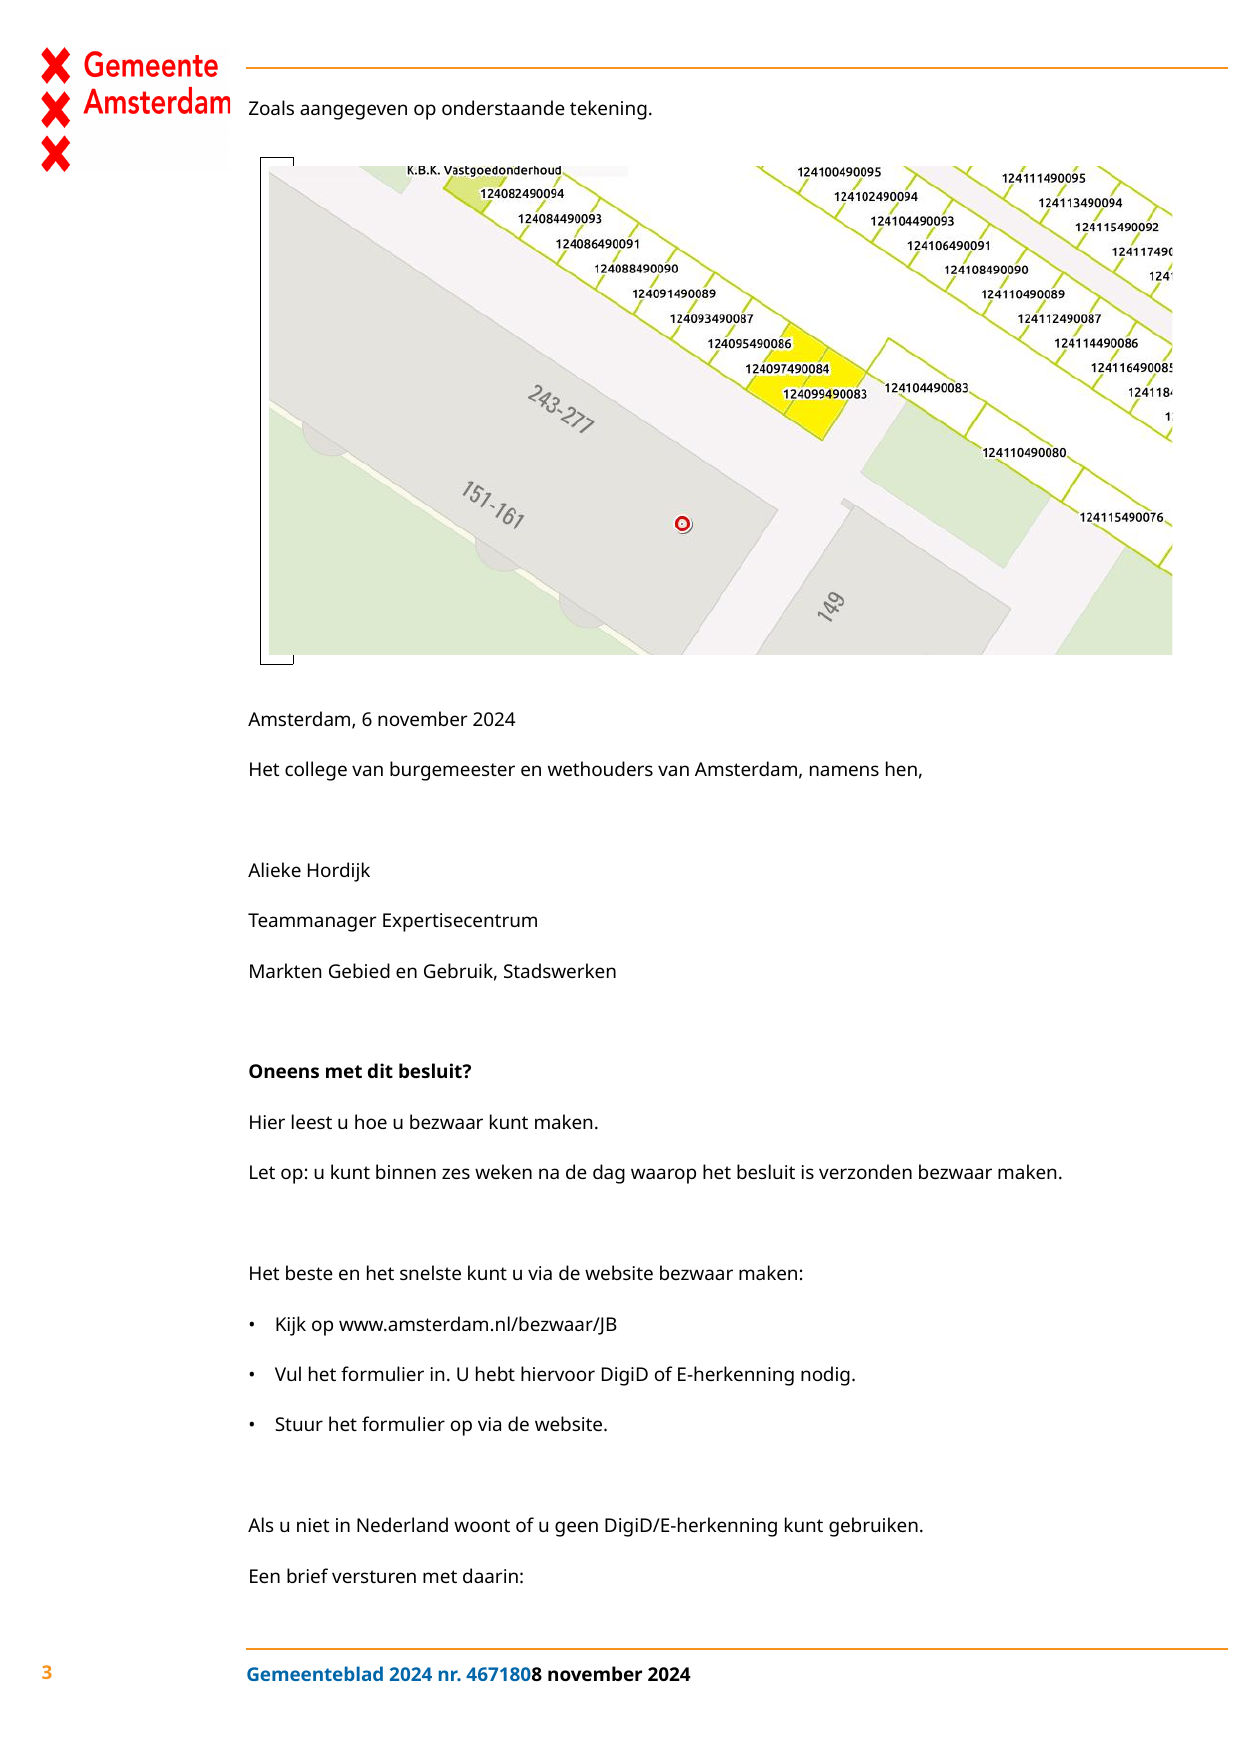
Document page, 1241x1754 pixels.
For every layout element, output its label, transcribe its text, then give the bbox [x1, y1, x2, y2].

text • Stuur het formulier op via de website. [248, 1412, 1152, 1437]
text • Vul het formulier in. U hebt hiervoor DigiD of E-herkenning nodig. [248, 1361, 1152, 1387]
text Zoals aangegeven op onderstaande tekening. [248, 95, 1152, 121]
text Alieke Hordijk [248, 857, 1152, 883]
text Markten Gebied en Gebruik, Stadswerken [248, 958, 1152, 984]
text Teammanager Expertisecentrum [248, 907, 1152, 933]
text Het college van burgemeester en wethouders van Amsterdam, namens hen, [248, 756, 1152, 782]
text Als u niet in Nederland woont of u geen DigiD/E-herkenning kunt gebruiken. [248, 1512, 1152, 1538]
text Oneens met dit besluit? [248, 1059, 1152, 1084]
text Let op: u kunt binnen zes weken na de dag waarop het besluit is verzonden bezwaar maken. [248, 1159, 1152, 1185]
text Het beste en het snelste kunt u via de website bezwaar maken: [248, 1260, 1152, 1286]
text Amsterdam, 6 november 2024 [248, 706, 1152, 732]
picture [41, 47, 231, 172]
text • Kijk op www.amsterdam.nl/bezwaar/JB [248, 1311, 1152, 1337]
picture [268, 166, 1173, 655]
text Een brief versturen met daarin: [248, 1563, 1152, 1589]
text Hier leest u hoe u bezwaar kunt maken. [248, 1109, 1152, 1135]
